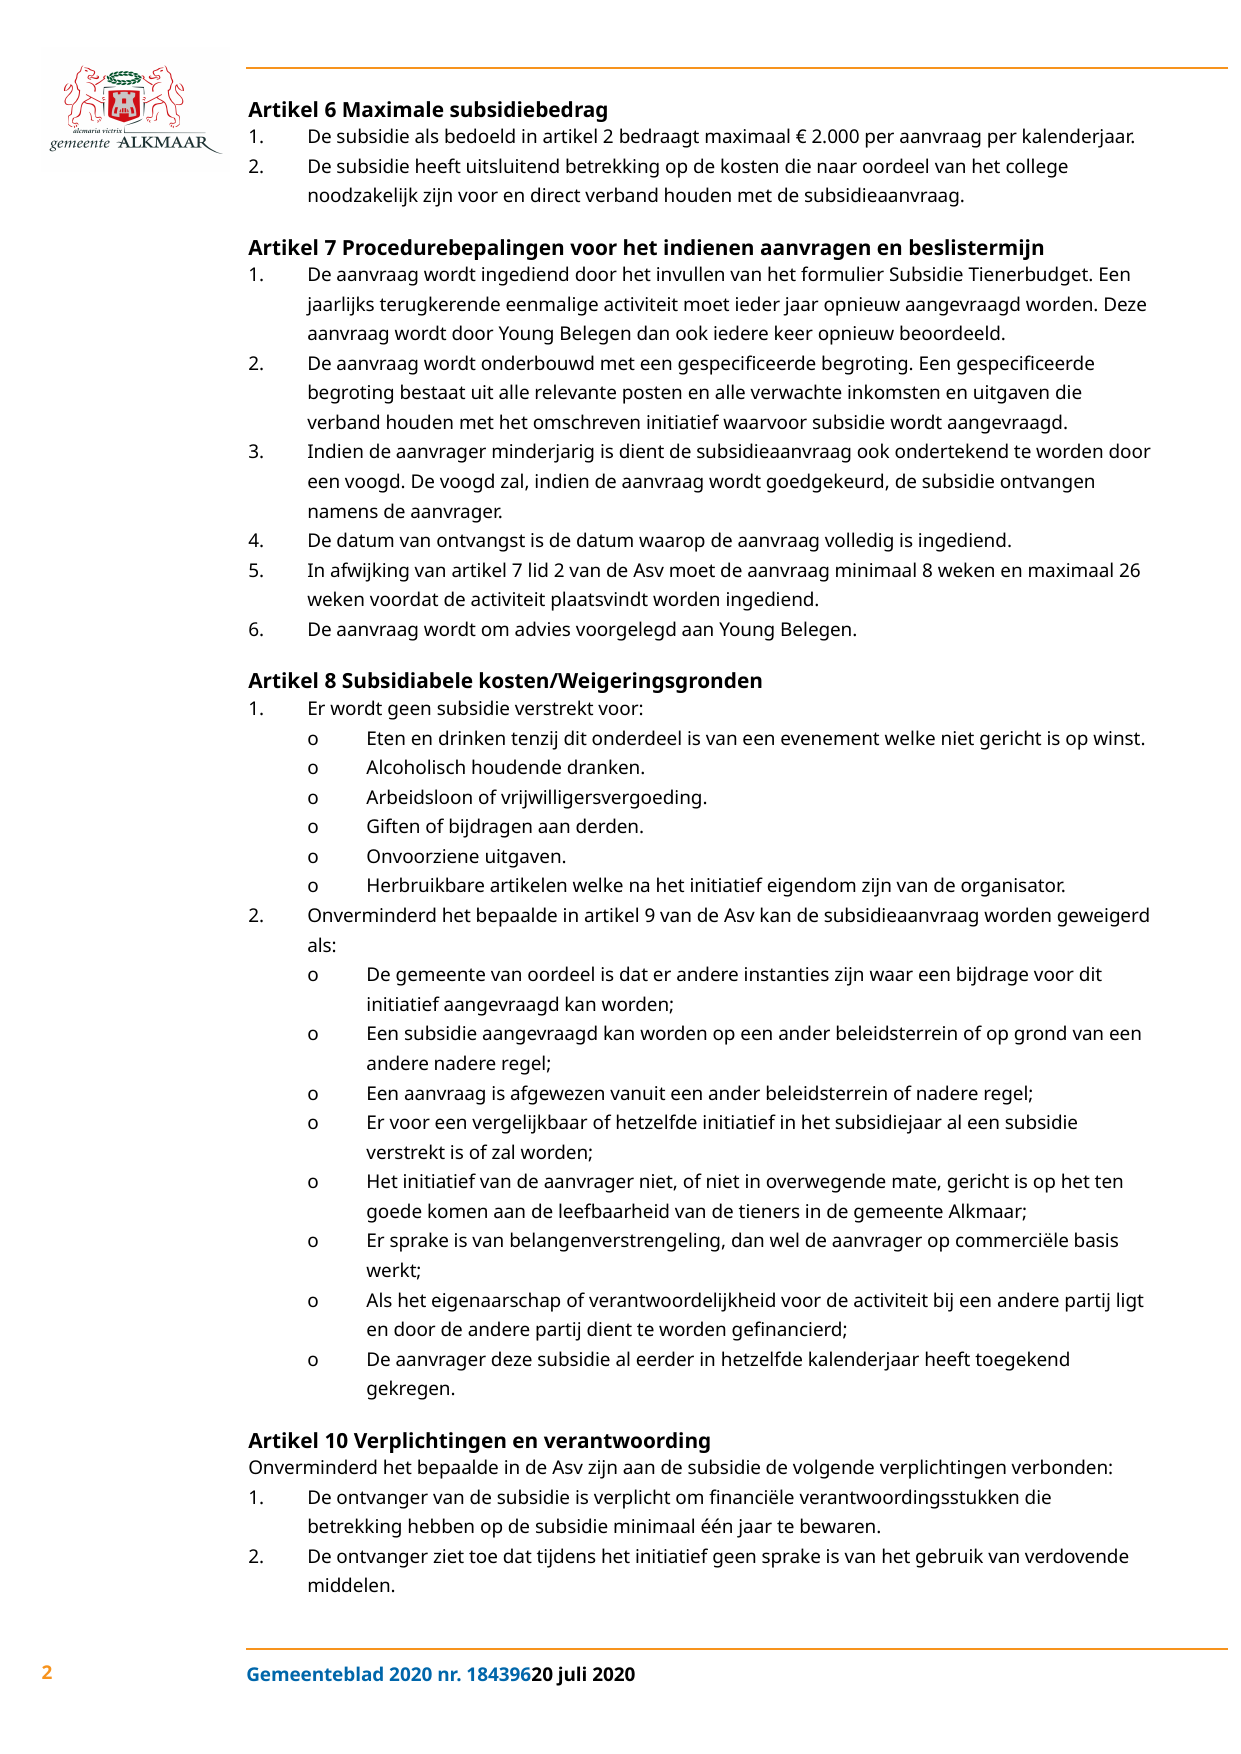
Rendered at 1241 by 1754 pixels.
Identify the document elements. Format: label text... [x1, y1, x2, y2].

list Onvoorziene uitgaven. [307, 843, 1152, 869]
list Arbeidsloon of vrijwilligersvergoeding. [307, 784, 1152, 809]
list Als het eigenaarschap of verantwoordelijkheid voor de activiteit bij een andere partij ligt en door de andere partij dient te worden gefinancierd; [307, 1287, 1152, 1342]
list Giften of bijdragen aan derden. [307, 813, 1152, 839]
list In afwijking van artikel 7 lid 2 van de Asv moet de aanvraag minimaal 8 weken en maximaal 26 weken voordat de activiteit plaatsvindt worden ingediend. [248, 557, 1152, 612]
text Artikel 8 Subsidiabele kosten/Weigeringsgronden [248, 667, 1152, 695]
text Artikel 6 Maximale subsidiebedrag [248, 95, 1152, 123]
list Indien de aanvrager minderjarig is dient de subsidieaanvraag ook ondertekend te worden door een voogd. De voogd zal, indien de aanvraag wordt goedgekeurd, de subsidie ontvangen namens de aanvrager. [248, 439, 1152, 524]
list Er wordt geen subsidie verstrekt voor: [248, 695, 1152, 721]
list Er voor een vergelijkbaar of hetzelfde initiatief in het subsidiejaar al een subsidie verstrekt is of zal worden; [307, 1109, 1152, 1164]
picture [41, 47, 231, 172]
text Onverminderd het bepaalde in de Asv zijn aan de subsidie de volgende verplichtingen verbonden: [248, 1454, 1152, 1480]
list De aanvraag wordt ingediend door het invullen van het formulier Subsidie Tienerbudget. Een jaarlijks terugkerende eenmalige activiteit moet ieder jaar opnieuw aangevraagd worden. Deze aanvraag wordt door Young Belegen dan ook iedere keer opnieuw beoordeeld. [248, 261, 1152, 346]
list De aanvrager deze subsidie al eerder in hetzelfde kalenderjaar heeft toegekend gekregen. [307, 1346, 1152, 1401]
list De subsidie als bedoeld in artikel 2 bedraagt maximaal € 2.000 per aanvraag per kalenderjaar. [248, 123, 1152, 149]
list Herbruikbare artikelen welke na het initiatief eigendom zijn van de organisator. [307, 873, 1152, 898]
list Eten en drinken tenzij dit onderdeel is van een evenement welke niet gericht is op winst. [307, 725, 1152, 750]
list De datum van ontvangst is de datum waarop de aanvraag volledig is ingediend. [248, 527, 1152, 553]
list Het initiatief van de aanvrager niet, of niet in overwegende mate, gericht is op het ten goede komen aan de leefbaarheid van de tieners in de gemeente Alkmaar; [307, 1168, 1152, 1224]
text Artikel 7 Procedurebepalingen voor het indienen aanvragen en beslistermijn [248, 233, 1152, 261]
list Er sprake is van belangenverstrengeling, dan wel de aanvrager op commerciële basis werkt; [307, 1228, 1152, 1283]
list De aanvraag wordt onderbouwd met een gespecificeerde begroting. Een gespecificeerde begroting bestaat uit alle relevante posten en alle verwachte inkomsten en uitgaven die verband houden met het omschreven initiatief waarvoor subsidie wordt aangevraagd. [248, 350, 1152, 435]
list De ontvanger ziet toe dat tijdens het initiatief geen sprake is van het gebruik van verdovende middelen. [248, 1543, 1152, 1598]
list De aanvraag wordt om advies voorgelegd aan Young Belegen. [248, 616, 1152, 642]
list Een subsidie aangevraagd kan worden op een ander beleidsterrein of op grond van een andere nadere regel; [307, 1021, 1152, 1076]
list De ontvanger van de subsidie is verplicht om financiële verantwoordingsstukken die betrekking hebben op de subsidie minimaal één jaar te bewaren. [248, 1484, 1152, 1539]
list Een aanvraag is afgewezen vanuit een ander beleidsterrein of nadere regel; [307, 1080, 1152, 1105]
list De gemeente van oordeel is dat er andere instanties zijn waar een bijdrage voor dit initiatief aangevraagd kan worden; [307, 961, 1152, 1017]
list Onverminderd het bepaalde in artikel 9 van de Asv kan de subsidieaanvraag worden geweigerd als: [248, 902, 1152, 957]
list Alcoholisch houdende dranken. [307, 754, 1152, 780]
list De subsidie heeft uitsluitend betrekking op de kosten die naar oordeel van het college noodzakelijk zijn voor en direct verband houden met de subsidieaanvraag. [248, 153, 1152, 208]
text Artikel 10 Verplichtingen en verantwoording [248, 1426, 1152, 1454]
